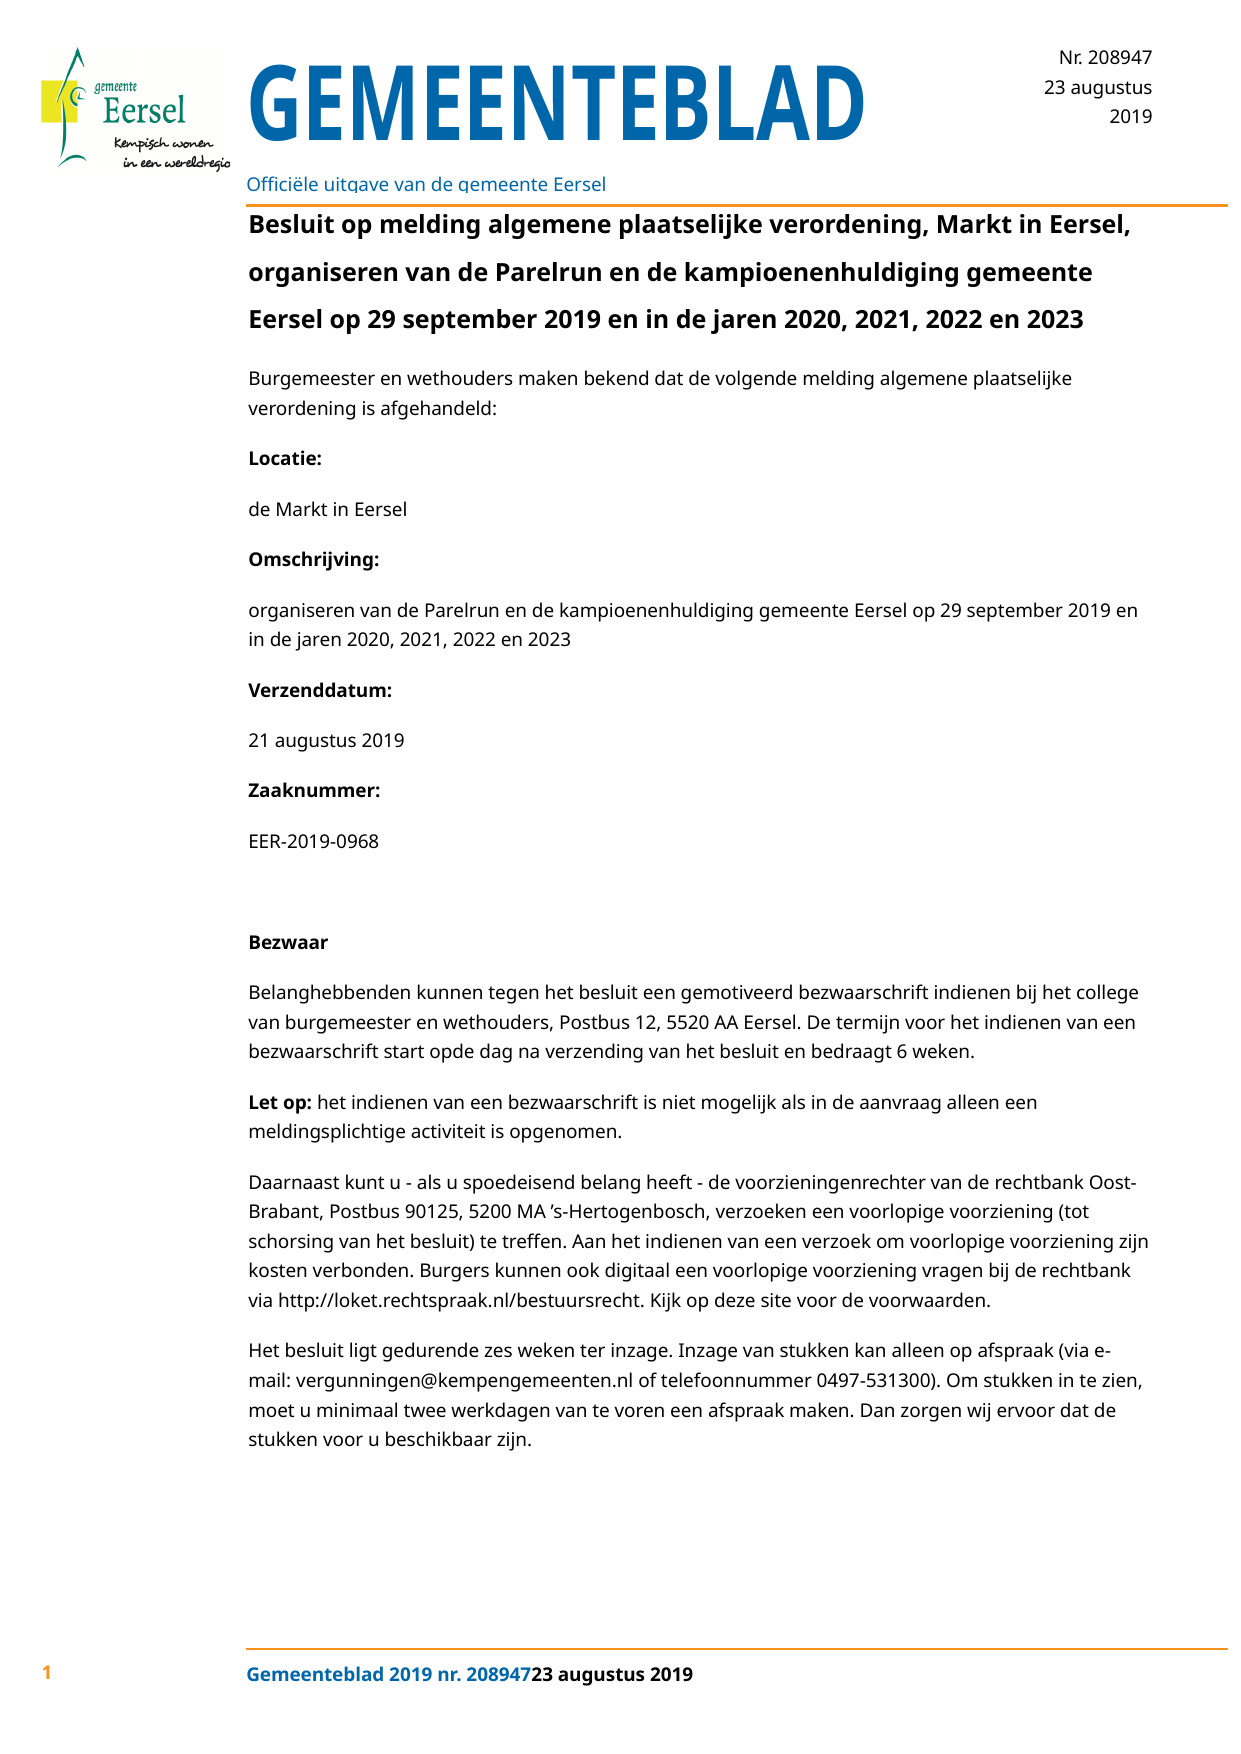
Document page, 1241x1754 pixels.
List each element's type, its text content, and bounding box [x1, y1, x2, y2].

text Daarnaast kunt u - als u spoedeisend belang heeft - de voorzieningenrechter van de rechtbank Oost-Brabant, Postbus 90125, 5200 MA ’s-Hertogenbosch, verzoeken een voorlopige voorziening (tot schorsing van het besluit) te treffen. Aan het indienen van een verzoek om voorlopige voorziening zijn kosten verbonden. Burgers kunnen ook digitaal een voorlopige voorziening vragen bij de rechtbank via http://loket.rechtspraak.nl/bestuursrecht. Kijk op deze site voor de voorwaarden. [248, 1169, 1152, 1313]
text Omschrijving: [248, 546, 1152, 572]
text EER-2019-0968 [248, 828, 1152, 854]
text organiseren van de Parelrun en de kampioenenhuldiging gemeente Eersel op 29 september 2019 en in de jaren 2020, 2021, 2022 en 2023 [248, 597, 1152, 652]
text Locatie: [248, 446, 1152, 471]
text Verzenddatum: [248, 677, 1152, 702]
text Belanghebbenden kunnen tegen het besluit een gemotiveerd bezwaarschrift indienen bij het college van burgemeester en wethouders, Postbus 12, 5520 AA Eersel. De termijn voor het indienen van een bezwaarschrift start opde dag na verzending van het besluit en bedraagt 6 weken. [248, 979, 1152, 1064]
picture [41, 47, 231, 172]
text Besluit op melding algemene plaatselijke verordening, Markt in Eersel, organiseren van de Parelrun en de kampioenenhuldiging gemeente Eersel op 29 september 2019 en in de jaren 2020, 2021, 2022 en 2023 [248, 207, 1152, 336]
text de Markt in Eersel [248, 496, 1152, 522]
text Zaaknummer: [248, 778, 1152, 803]
text Bezwaar [248, 929, 1152, 954]
text 21 augustus 2019 [248, 727, 1152, 753]
text Let op: het indienen van een bezwaarschrift is niet mogelijk als in de aanvraag alleen een meldingsplichtige activiteit is opgenomen. [248, 1089, 1152, 1144]
text Burgemeester en wethouders maken bekend dat de volgende melding algemene plaatselijke verordening is afgehandeld: [248, 366, 1152, 421]
text Het besluit ligt gedurende zes weken ter inzage. Inzage van stukken kan alleen op afspraak (via e-mail: vergunningen@kempengemeenten.nl of telefoonnummer 0497-531300). Om stukken in te zien, moet u minimaal twee werkdagen van te voren een afspraak maken. Dan zorgen wij ervoor dat de stukken voor u beschikbaar zijn. [248, 1338, 1152, 1452]
